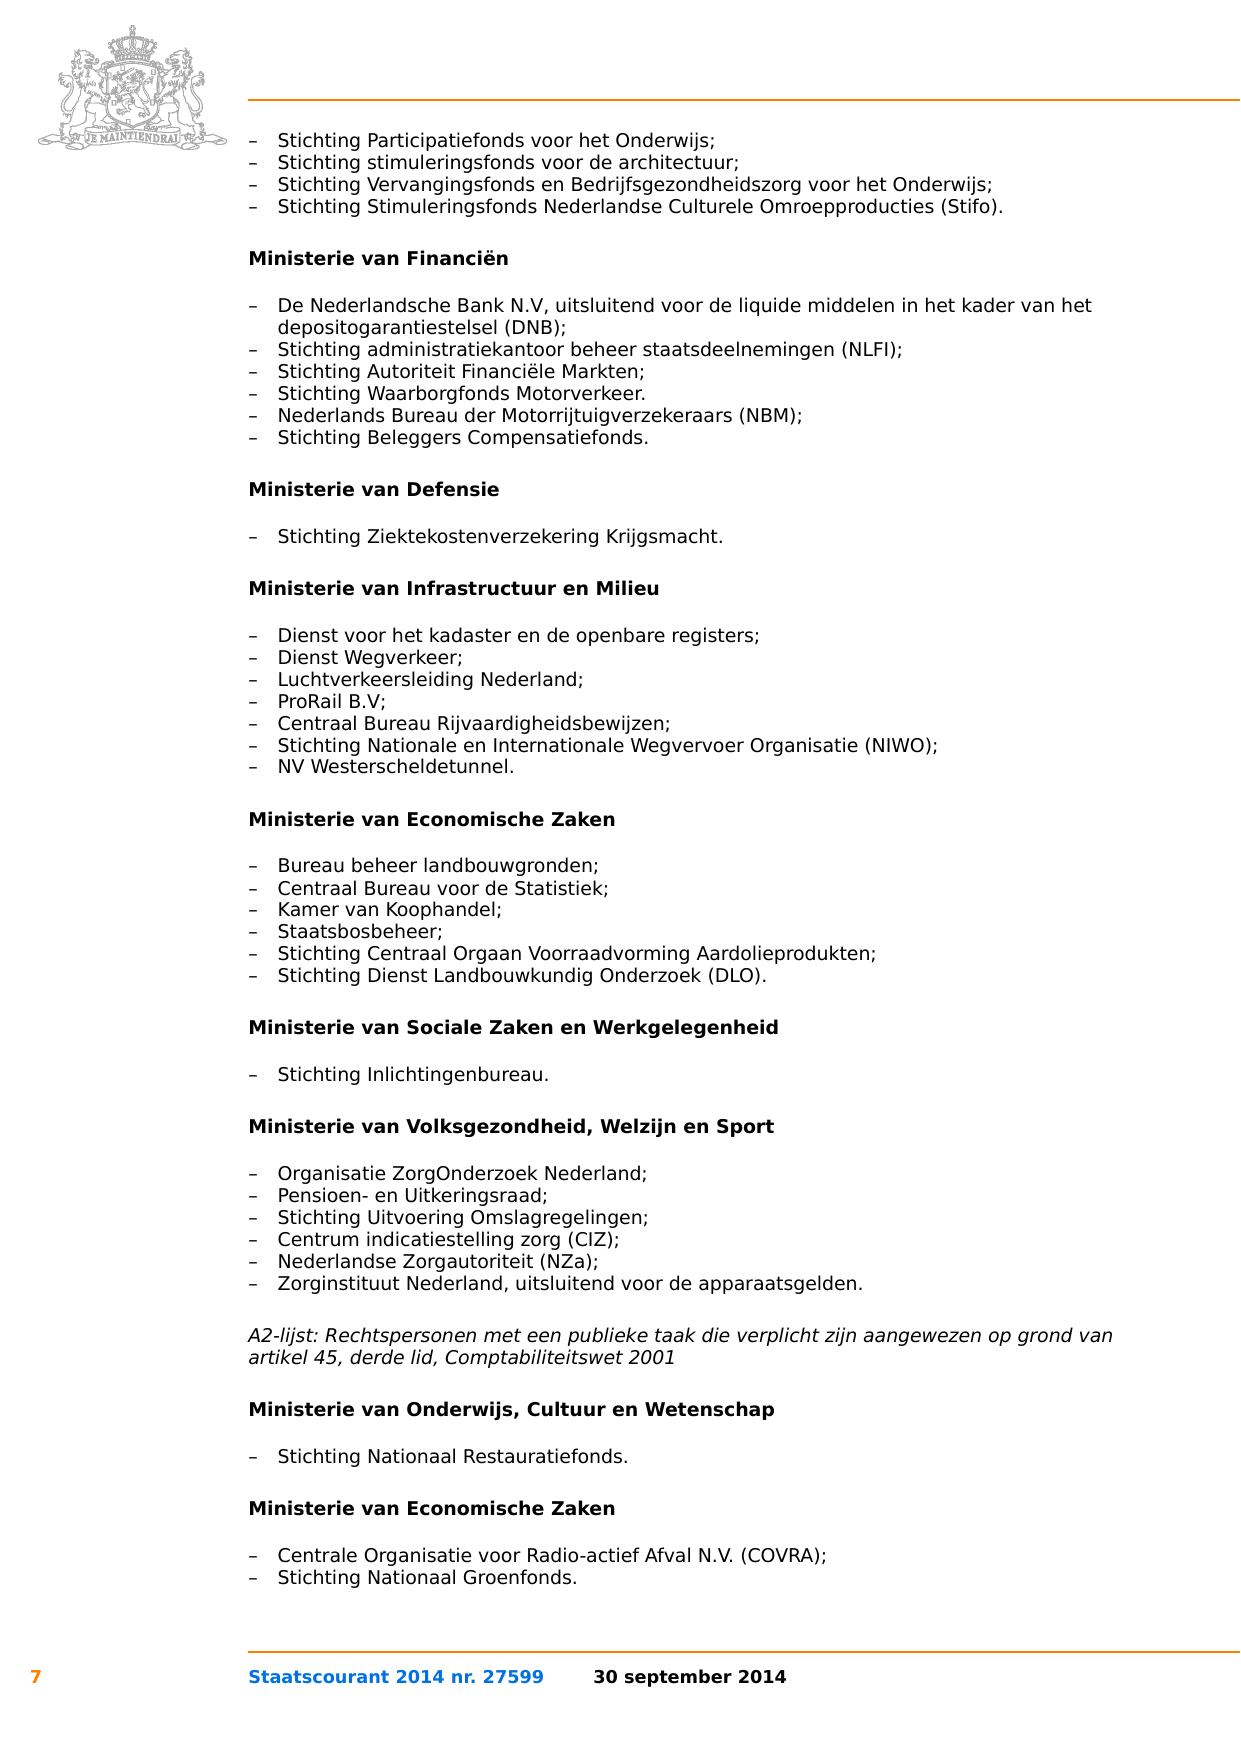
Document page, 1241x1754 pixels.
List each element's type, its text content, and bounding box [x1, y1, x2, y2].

subtitle Ministerie van Defensie [248, 479, 1163, 501]
text – Pensioen- en Uitkeringsraad; [248, 1185, 1163, 1207]
subtitle A2-lijst: Rechtspersonen met een publieke taak die verplicht zijn aangewezen op grond van artikel 45, derde lid, Comptabiliteitswet 2001 [248, 1325, 1163, 1369]
text – Stichting Waarborgfonds Motorverkeer. [248, 383, 1163, 405]
text – De Nederlandsche Bank N.V, uitsluitend voor de liquide middelen in het kader van het depositogarantiestelsel (DNB); [248, 295, 1163, 339]
text – ProRail B.V; [248, 691, 1163, 712]
text – Dienst voor het kadaster en de openbare registers; [248, 624, 1163, 647]
text – Stichting administratiekantoor beheer staatsdeelnemingen (NLFI); [248, 339, 1163, 361]
text – Stichting Uitvoering Omslagregelingen; [248, 1207, 1163, 1229]
text – Stichting Inlichtingenbureau. [248, 1064, 1163, 1086]
subtitle Ministerie van Volksgezondheid, Welzijn en Sport [248, 1116, 1163, 1138]
text – Zorginstituut Nederland, uitsluitend voor de apparaatsgelden. [248, 1273, 1163, 1295]
text – Stichting Nationale en Internationale Wegvervoer Organisatie (NIWO); [248, 734, 1163, 756]
text – Luchtverkeersleiding Nederland; [248, 668, 1163, 691]
text – Organisatie ZorgOnderzoek Nederland; [248, 1163, 1163, 1185]
text – Centraal Bureau Rijvaardigheidsbewijzen; [248, 712, 1163, 734]
picture [38, 25, 227, 150]
subtitle Ministerie van Economische Zaken [248, 1498, 1163, 1520]
text – Stichting Participatiefonds voor het Onderwijs; [248, 130, 1163, 152]
text – Stichting Dienst Landbouwkundig Onderzoek (DLO). [248, 965, 1163, 987]
text – Nederlandse Zorgautoriteit (NZa); [248, 1251, 1163, 1273]
text – Centraal Bureau voor de Statistiek; [248, 877, 1163, 899]
subtitle Ministerie van Sociale Zaken en Werkgelegenheid [248, 1017, 1163, 1039]
text – Stichting Centraal Orgaan Voorraadvorming Aardolieprodukten; [248, 943, 1163, 965]
text – NV Westerscheldetunnel. [248, 756, 1163, 778]
text – Centrum indicatiestelling zorg (CIZ); [248, 1229, 1163, 1251]
text – Centrale Organisatie voor Radio-actief Afval N.V. (COVRA); [248, 1545, 1163, 1567]
subtitle Ministerie van Infrastructuur en Milieu [248, 578, 1163, 599]
subtitle Ministerie van Onderwijs, Cultuur en Wetenschap [248, 1399, 1163, 1421]
text – Stichting Ziektekostenverzekering Krijgsmacht. [248, 526, 1163, 548]
text – Stichting Nationaal Restauratiefonds. [248, 1446, 1163, 1468]
text – Stichting Autoriteit Financiële Markten; [248, 361, 1163, 383]
text – Nederlands Bureau der Motorrijtuigverzekeraars (NBM); [248, 405, 1163, 427]
text – Bureau beheer landbouwgronden; [248, 855, 1163, 877]
text – Kamer van Koophandel; [248, 899, 1163, 921]
subtitle Ministerie van Economische Zaken [248, 808, 1163, 830]
text – Staatsbosbeheer; [248, 921, 1163, 943]
text – Stichting stimuleringsfonds voor de architectuur; [248, 152, 1163, 174]
subtitle Ministerie van Financiën [248, 248, 1163, 270]
text – Stichting Vervangingsfonds en Bedrijfsgezondheidszorg voor het Onderwijs; [248, 174, 1163, 196]
text – Stichting Beleggers Compensatiefonds. [248, 427, 1163, 449]
text – Stichting Stimuleringsfonds Nederlandse Culturele Omroepproducties (Stifo). [248, 196, 1163, 218]
text – Dienst Wegverkeer; [248, 647, 1163, 668]
text – Stichting Nationaal Groenfonds. [248, 1567, 1163, 1589]
